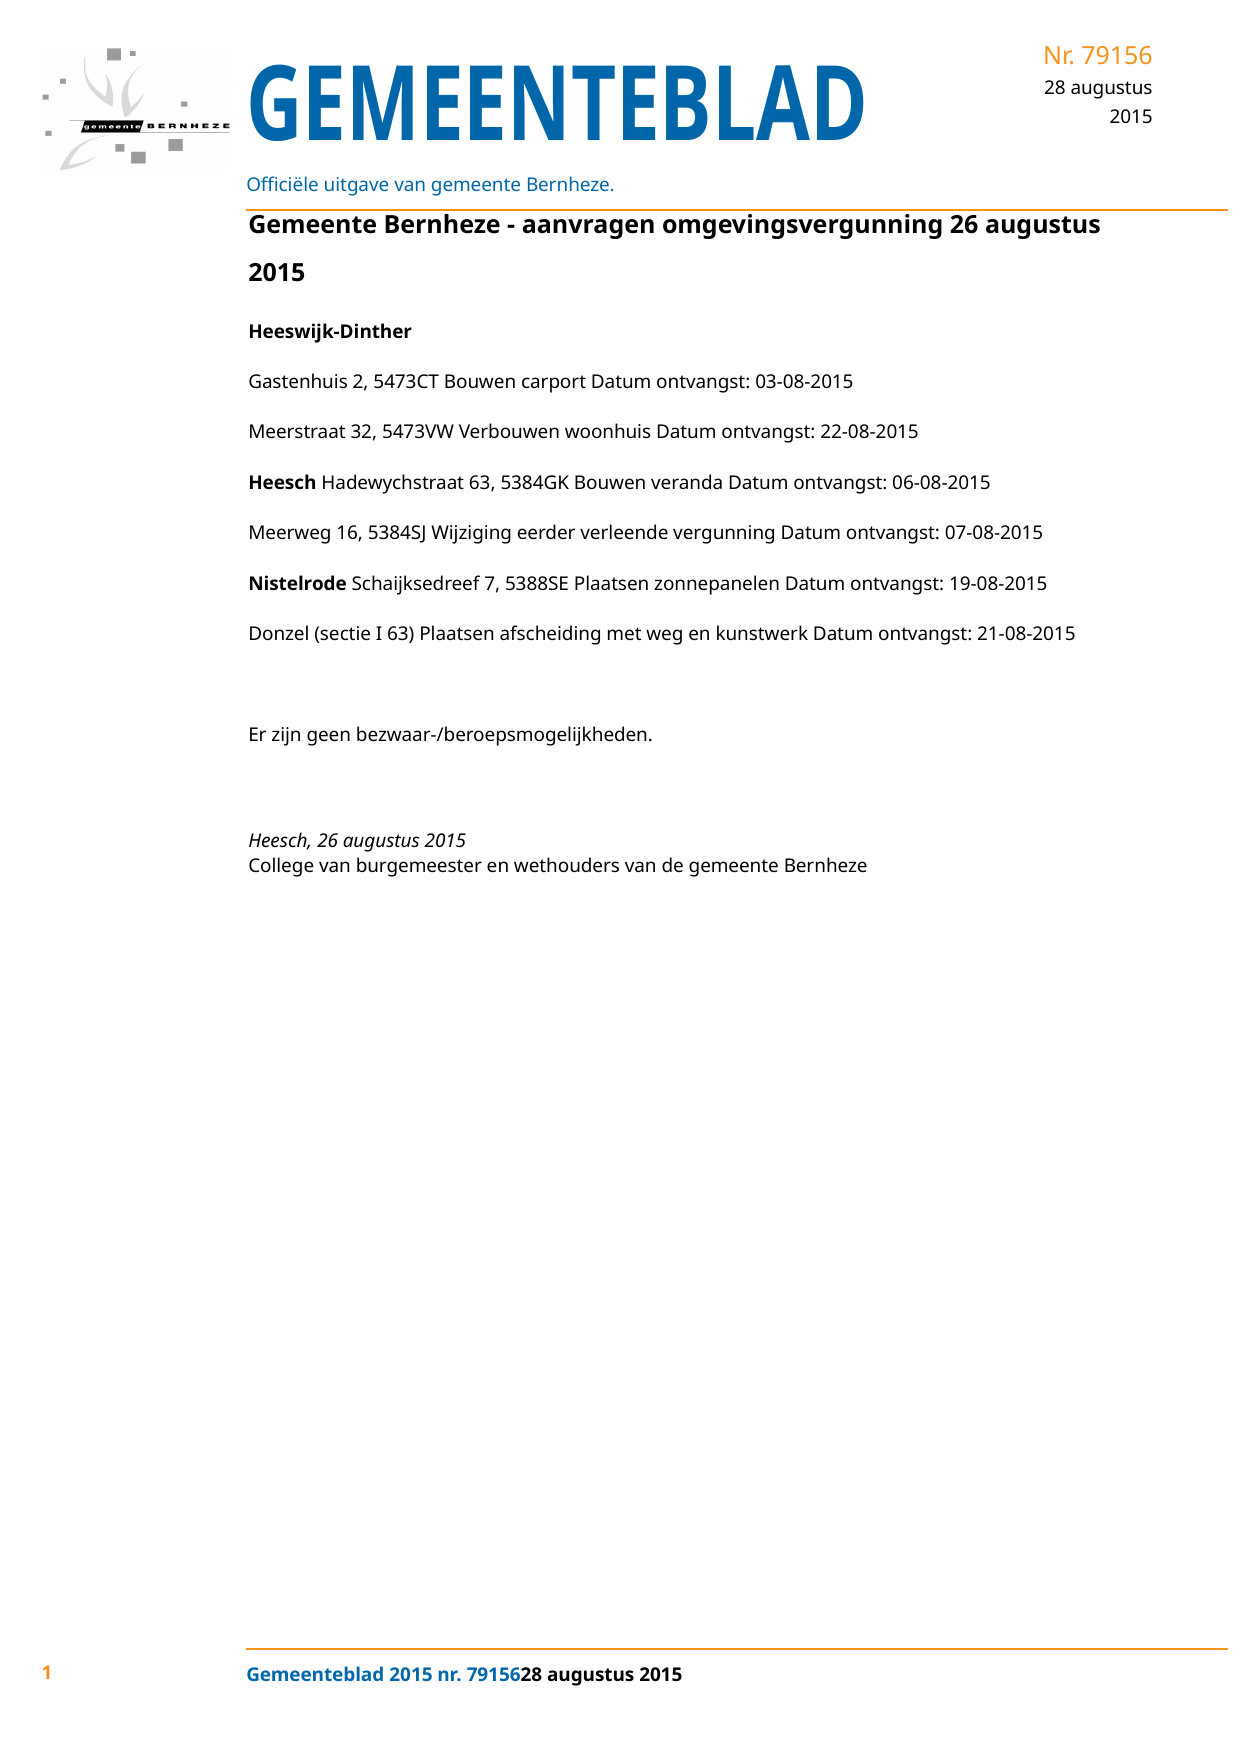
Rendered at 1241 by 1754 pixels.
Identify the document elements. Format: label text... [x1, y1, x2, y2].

text Meerweg 16, 5384SJ Wijziging eerder verleende vergunning Datum ontvangst: 07-08-2015 [248, 519, 1152, 545]
text Gastenhuis 2, 5473CT Bouwen carport Datum ontvangst: 03-08-2015 [248, 368, 1152, 394]
text Heeswijk-Dinther [248, 318, 1152, 344]
text Gemeente Bernheze - aanvragen omgevingsvergunning 26 augustus 2015 [248, 211, 1152, 288]
picture [41, 47, 231, 172]
text Heesch Hadewychstraat 63, 5384GK Bouwen veranda Datum ontvangst: 06-08-2015 [248, 469, 1152, 495]
text Heesch, 26 augustus 2015 [248, 827, 1152, 853]
text Er zijn geen bezwaar-/beroepsmogelijkheden. [248, 721, 1152, 747]
text Meerstraat 32, 5473VW Verbouwen woonhuis Datum ontvangst: 22-08-2015 [248, 419, 1152, 444]
text College van burgemeester en wethouders van de gemeente Bernheze [248, 853, 1152, 878]
text Donzel (sectie I 63) Plaatsen afscheiding met weg en kunstwerk Datum ontvangst: 21-08-2015 [248, 620, 1152, 646]
text Nistelrode Schaijksedreef 7, 5388SE Plaatsen zonnepanelen Datum ontvangst: 19-08-2015 [248, 570, 1152, 596]
